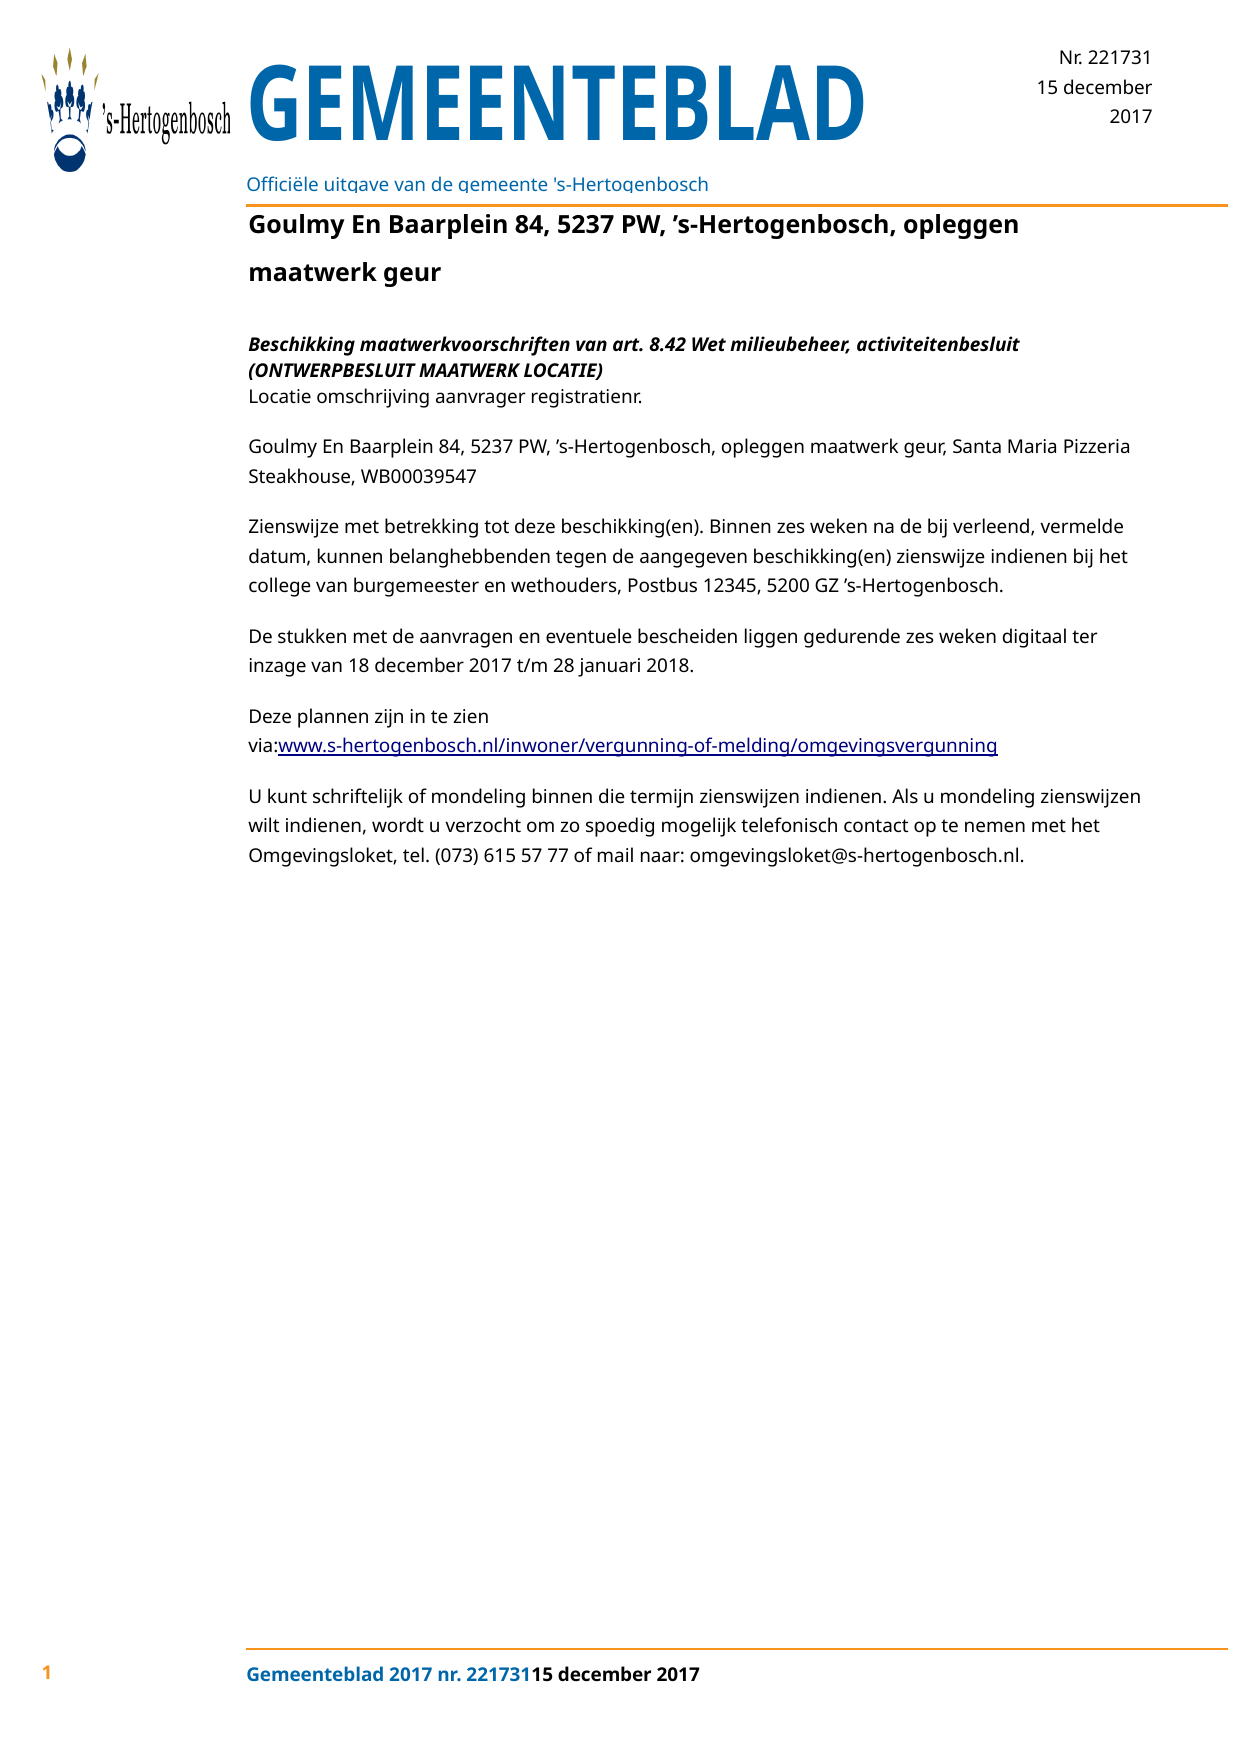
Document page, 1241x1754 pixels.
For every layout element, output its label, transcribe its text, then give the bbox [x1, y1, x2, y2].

text U kunt schriftelijk of mondeling binnen die termijn zienswijzen indienen. Als u mondeling zienswijzen wilt indienen, wordt u verzocht om zo spoedig mogelijk telefonisch contact op te nemen met het Omgevingsloket, tel. (073) 615 57 77 of mail naar: omgevingsloket@s-hertogenbosch.nl. [248, 783, 1152, 868]
text Goulmy En Baarplein 84, 5237 PW, ’s-Hertogenbosch, opleggen maatwerk geur [248, 207, 1152, 288]
text Deze plannen zijn in te zien via:www.s-hertogenbosch.nl/inwoner/vergunning-of-melding/omgevingsvergunning [248, 703, 1152, 758]
picture [41, 47, 231, 172]
text Beschikking maatwerkvoorschriften van art. 8.42 Wet milieubeheer, activiteitenbesluit (ONTWERPBESLUIT MAATWERK LOCATIE) [248, 331, 1152, 383]
text Locatie omschrijving aanvrager registratienr. [248, 383, 1152, 409]
text Goulmy En Baarplein 84, 5237 PW, ’s-Hertogenbosch, opleggen maatwerk geur, Santa Maria Pizzeria Steakhouse, WB00039547 [248, 433, 1152, 489]
text De stukken met de aanvragen en eventuele bescheiden liggen gedurende zes weken digitaal ter inzage van 18 december 2017 t/m 28 januari 2018. [248, 623, 1152, 678]
text Zienswijze met betrekking tot deze beschikking(en). Binnen zes weken na de bij verleend, vermelde datum, kunnen belanghebbenden tegen de aangegeven beschikking(en) zienswijze indienen bij het college van burgemeester en wethouders, Postbus 12345, 5200 GZ ’s-Hertogenbosch. [248, 513, 1152, 598]
